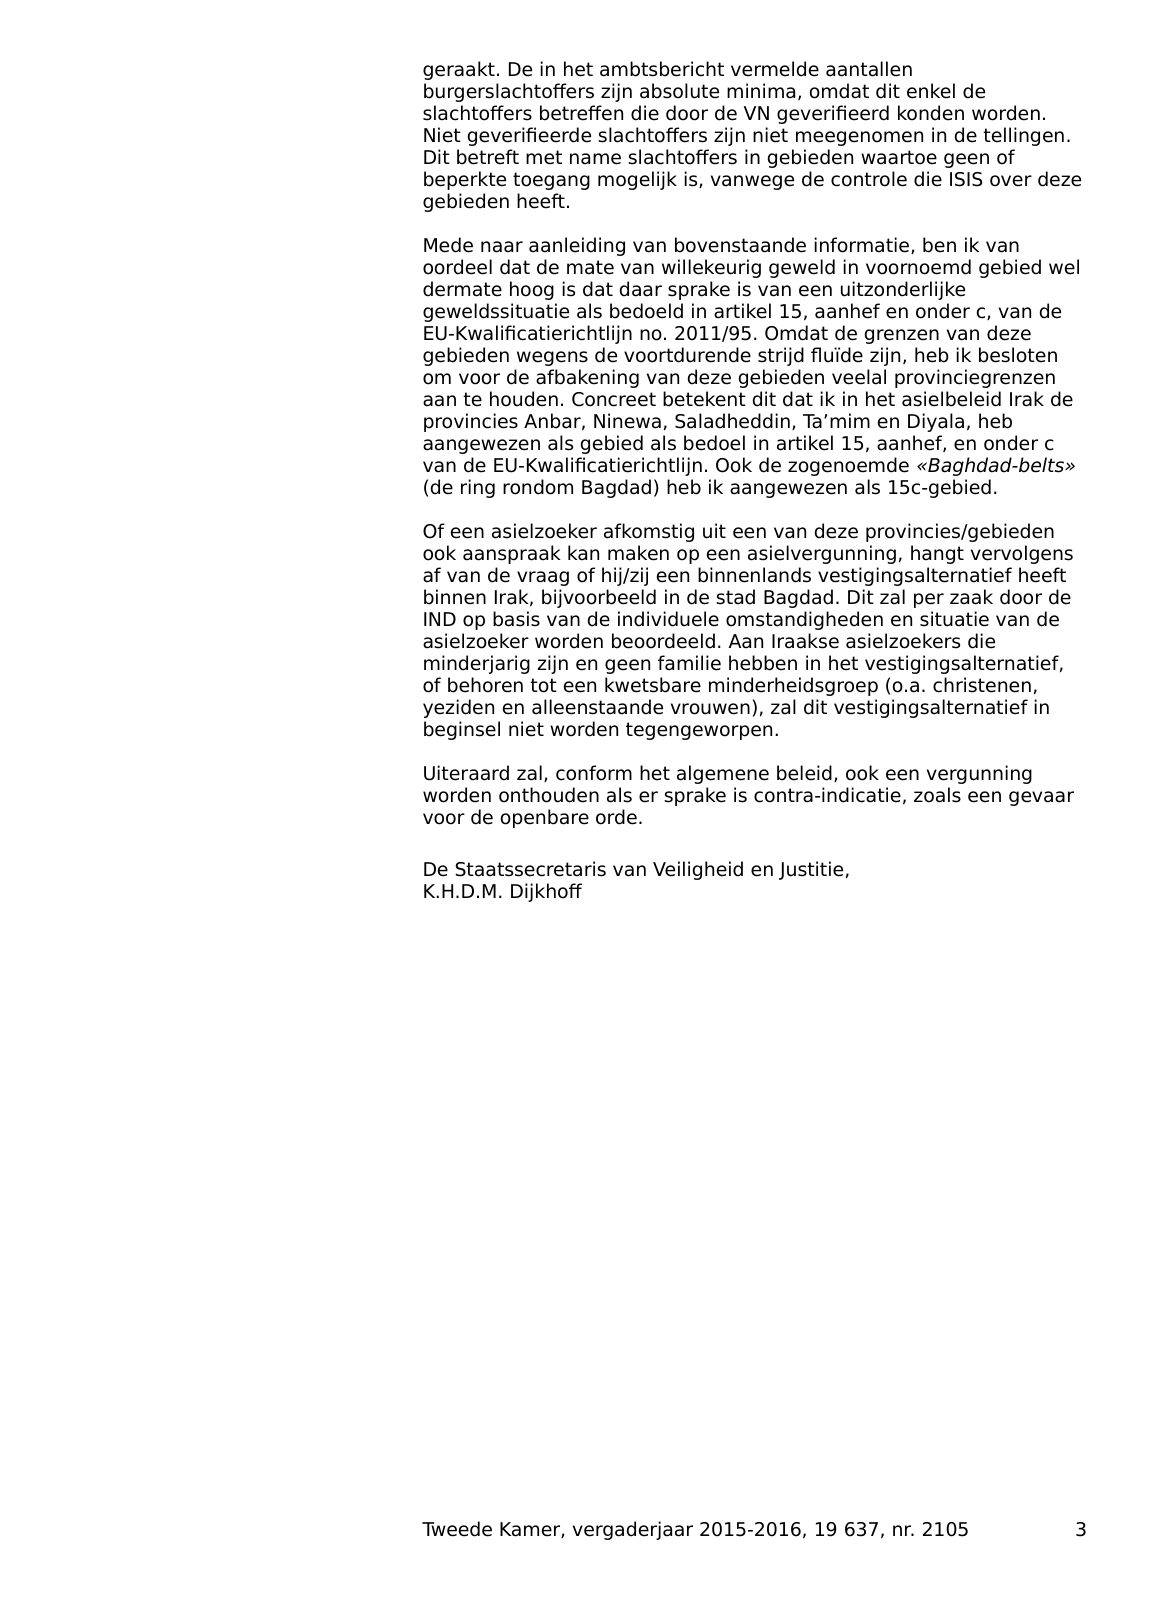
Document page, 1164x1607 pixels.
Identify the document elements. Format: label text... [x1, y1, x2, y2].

text De Staatssecretaris van Veiligheid en Justitie, K.H.D.M. Dijkhoff [422, 859, 1087, 903]
text Mede naar aanleiding van bovenstaande informatie, ben ik van oordeel dat de mate van willekeurig geweld in voornoemd gebied wel dermate hoog is dat daar sprake is van een uitzonderlijke geweldssituatie als bedoeld in artikel 15, aanhef en onder c, van de EU-Kwalificatierichtlijn no. 2011/95. Omdat de grenzen van deze gebieden wegens de voortdurende strijd fluïde zijn, heb ik besloten om voor de afbakening van deze gebieden veelal provinciegrenzen aan te houden. Concreet betekent dit dat ik in het asielbeleid Irak de provincies Anbar, Ninewa, Saladheddin, Ta’mim en Diyala, heb aangewezen als gebied als bedoel in artikel 15, aanhef, en onder c van de EU-Kwalificatierichtlijn. Ook de zogenoemde «Baghdad-belts» (de ring rondom Bagdad) heb ik aangewezen als 15c-gebied. [422, 235, 1087, 499]
text Of een asielzoeker afkomstig uit een van deze provincies/gebieden ook aanspraak kan maken op een asielvergunning, hangt vervolgens af van de vraag of hij/zij een binnenlands vestigingsalternatief heeft binnen Irak, bijvoorbeeld in de stad Bagdad. Dit zal per zaak door de IND op basis van de individuele omstandigheden en situatie van de asielzoeker worden beoordeeld. Aan Iraakse asielzoekers die minderjarig zijn en geen familie hebben in het vestigingsalternatief, of behoren tot een kwetsbare minderheidsgroep (o.a. christenen, yeziden en alleenstaande vrouwen), zal dit vestigingsalternatief in beginsel niet worden tegengeworpen. [422, 521, 1087, 741]
text geraakt. De in het ambtsbericht vermelde aantallen burgerslachtoffers zijn absolute minima, omdat dit enkel de slachtoffers betreffen die door de VN geverifieerd konden worden. Niet geverifieerde slachtoffers zijn niet meegenomen in de tellingen. Dit betreft met name slachtoffers in gebieden waartoe geen of beperkte toegang mogelijk is, vanwege de controle die ISIS over deze gebieden heeft. [422, 59, 1087, 213]
text Uiteraard zal, conform het algemene beleid, ook een vergunning worden onthouden als er sprake is contra-indicatie, zoals een gevaar voor de openbare orde. [422, 763, 1087, 829]
